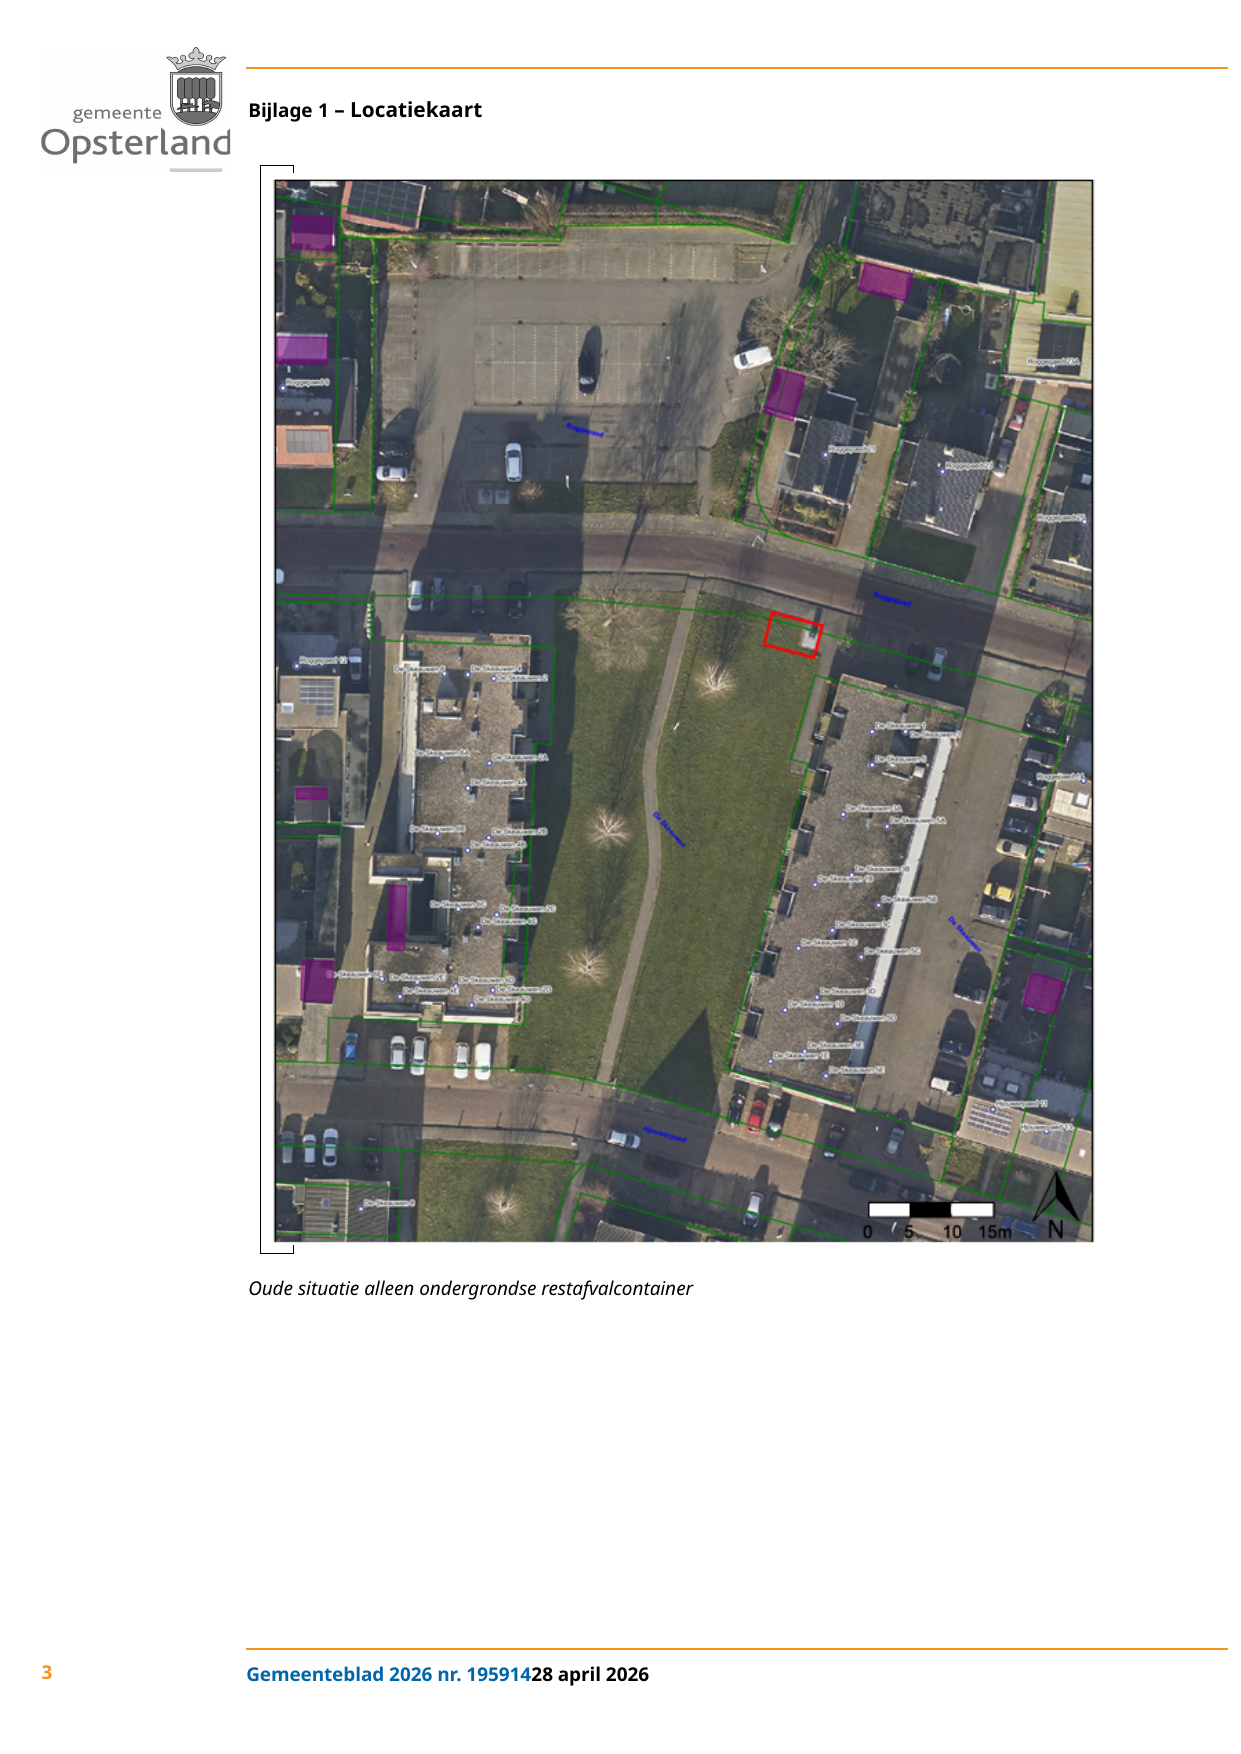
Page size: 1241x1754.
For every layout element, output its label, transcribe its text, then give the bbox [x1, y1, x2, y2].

text Oude situatie alleen ondergrondse restafvalcontainer [248, 1275, 1152, 1300]
picture [41, 47, 231, 172]
text Bijlage 1 – Locatiekaart [248, 95, 1152, 123]
picture [268, 173, 1096, 1245]
